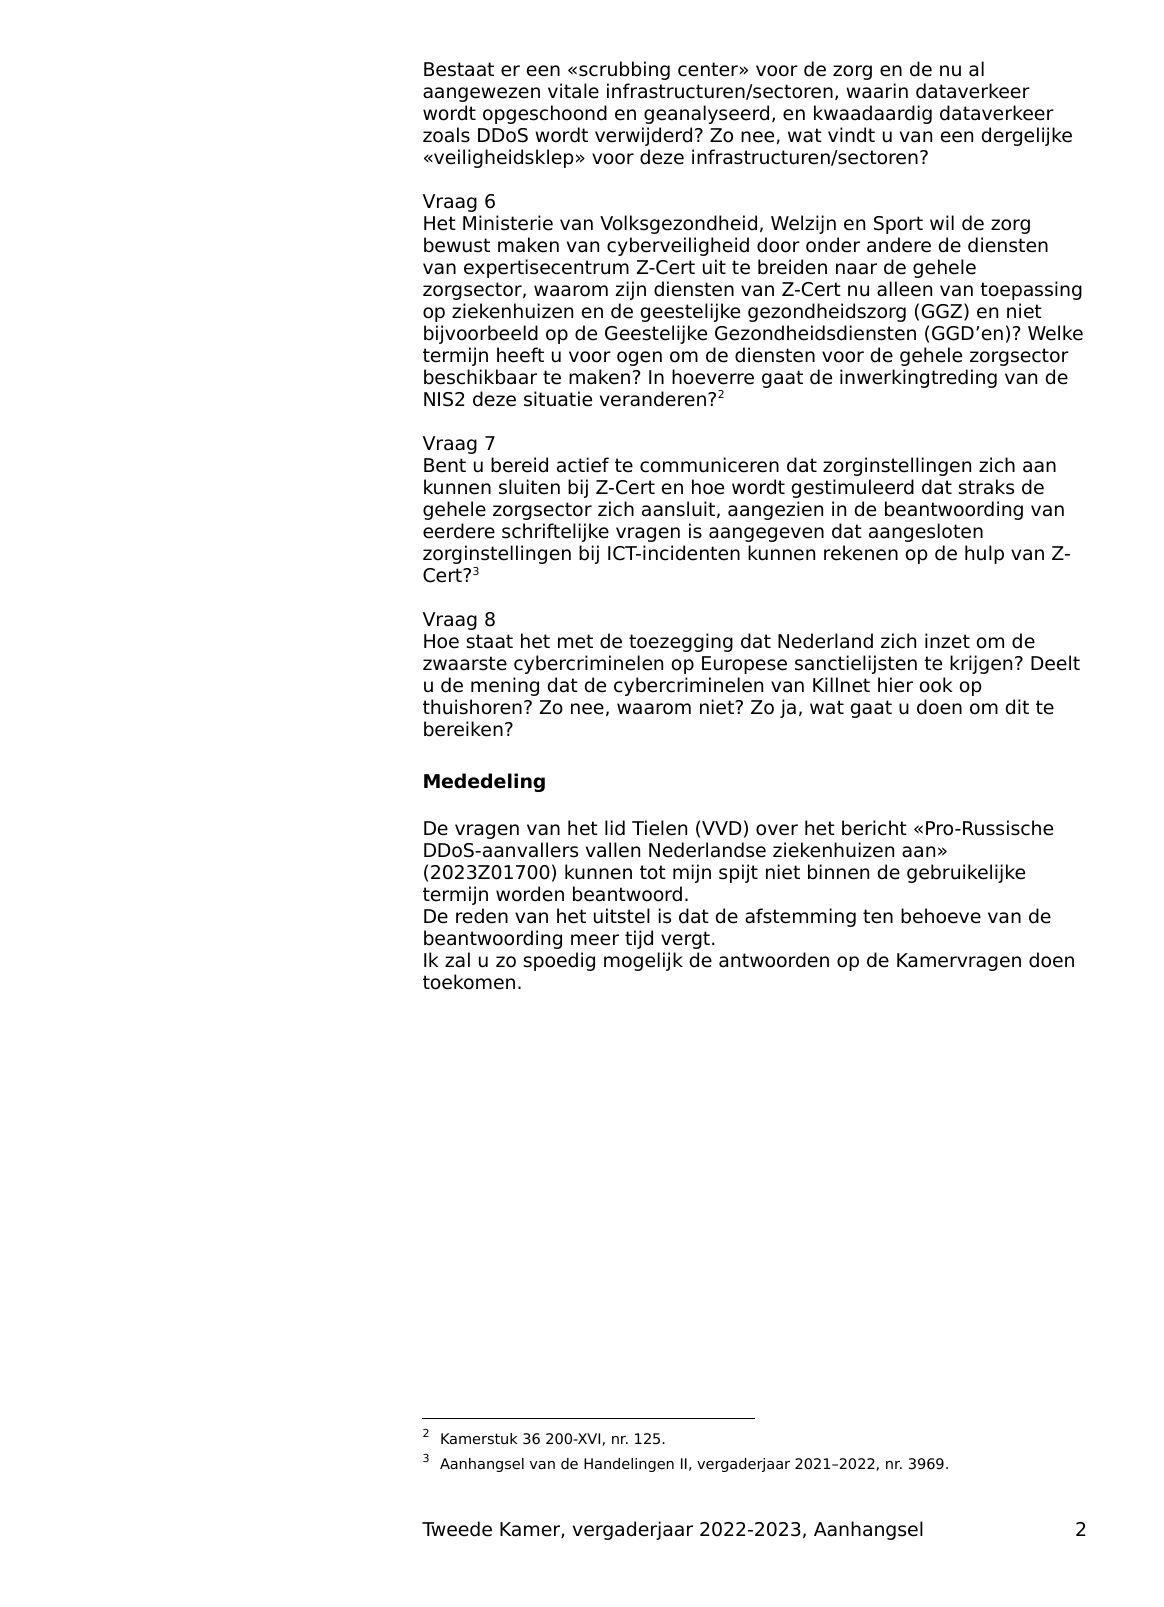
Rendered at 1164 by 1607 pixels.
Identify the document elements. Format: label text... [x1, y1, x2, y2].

text De reden van het uitstel is dat de afstemming ten behoeve van de beantwoording meer tijd vergt. [422, 906, 1087, 950]
text Hoe staat het met de toezegging dat Nederland zich inzet om de zwaarste cybercriminelen op Europese sanctielijsten te krijgen? Deelt u de mening dat de cybercriminelen van Killnet hier ook op thuishoren? Zo nee, waarom niet? Zo ja, wat gaat u doen om dit te bereiken? [422, 631, 1087, 741]
text Vraag 8 [422, 609, 1087, 631]
text De vragen van het lid Tielen (VVD) over het bericht «Pro-Russische DDoS-aanvallers vallen Nederlandse ziekenhuizen aan» (2023Z01700) kunnen tot mijn spijt niet binnen de gebruikelijke termijn worden beantwoord. [422, 818, 1087, 906]
subtitle Mededeling [422, 771, 1087, 793]
text Bent u bereid actief te communiceren dat zorginstellingen zich aan kunnen sluiten bij Z-Cert en hoe wordt gestimuleerd dat straks de gehele zorgsector zich aansluit, aangezien in de beantwoording van eerdere schriftelijke vragen is aangegeven dat aangesloten zorginstellingen bij ICT-incidenten kunnen rekenen op de hulp van Z-Cert? [422, 455, 1087, 587]
text Bestaat er een «scrubbing center» voor de zorg en de nu al aangewezen vitale infrastructuren/sectoren, waarin dataverkeer wordt opgeschoond en geanalyseerd, en kwaadaardig dataverkeer zoals DDoS wordt verwijderd? Zo nee, wat vindt u van een dergelijke «veiligheidsklep» voor deze infrastructuren/sectoren? [422, 59, 1087, 169]
text Aanhangsel van de Handelingen II, vergaderjaar 2021–2022, nr. 3969. [422, 1452, 1087, 1474]
text Kamerstuk 36 200-XVI, nr. 125. [422, 1427, 1087, 1449]
text Vraag 6 [422, 191, 1087, 213]
text Het Ministerie van Volksgezondheid, Welzijn en Sport wil de zorg bewust maken van cyberveiligheid door onder andere de diensten van expertisecentrum Z-Cert uit te breiden naar de gehele zorgsector, waarom zijn diensten van Z-Cert nu alleen van toepassing op ziekenhuizen en de geestelijke gezondheidszorg (GGZ) en niet bijvoorbeeld op de Geestelijke Gezondheidsdiensten (GGD’en)? Welke termijn heeft u voor ogen om de diensten voor de gehele zorgsector beschikbaar te maken? In hoeverre gaat de inwerkingtreding van de NIS2 deze situatie veranderen? [422, 213, 1087, 411]
text Ik zal u zo spoedig mogelijk de antwoorden op de Kamervragen doen toekomen. [422, 950, 1087, 994]
text Vraag 7 [422, 433, 1087, 455]
